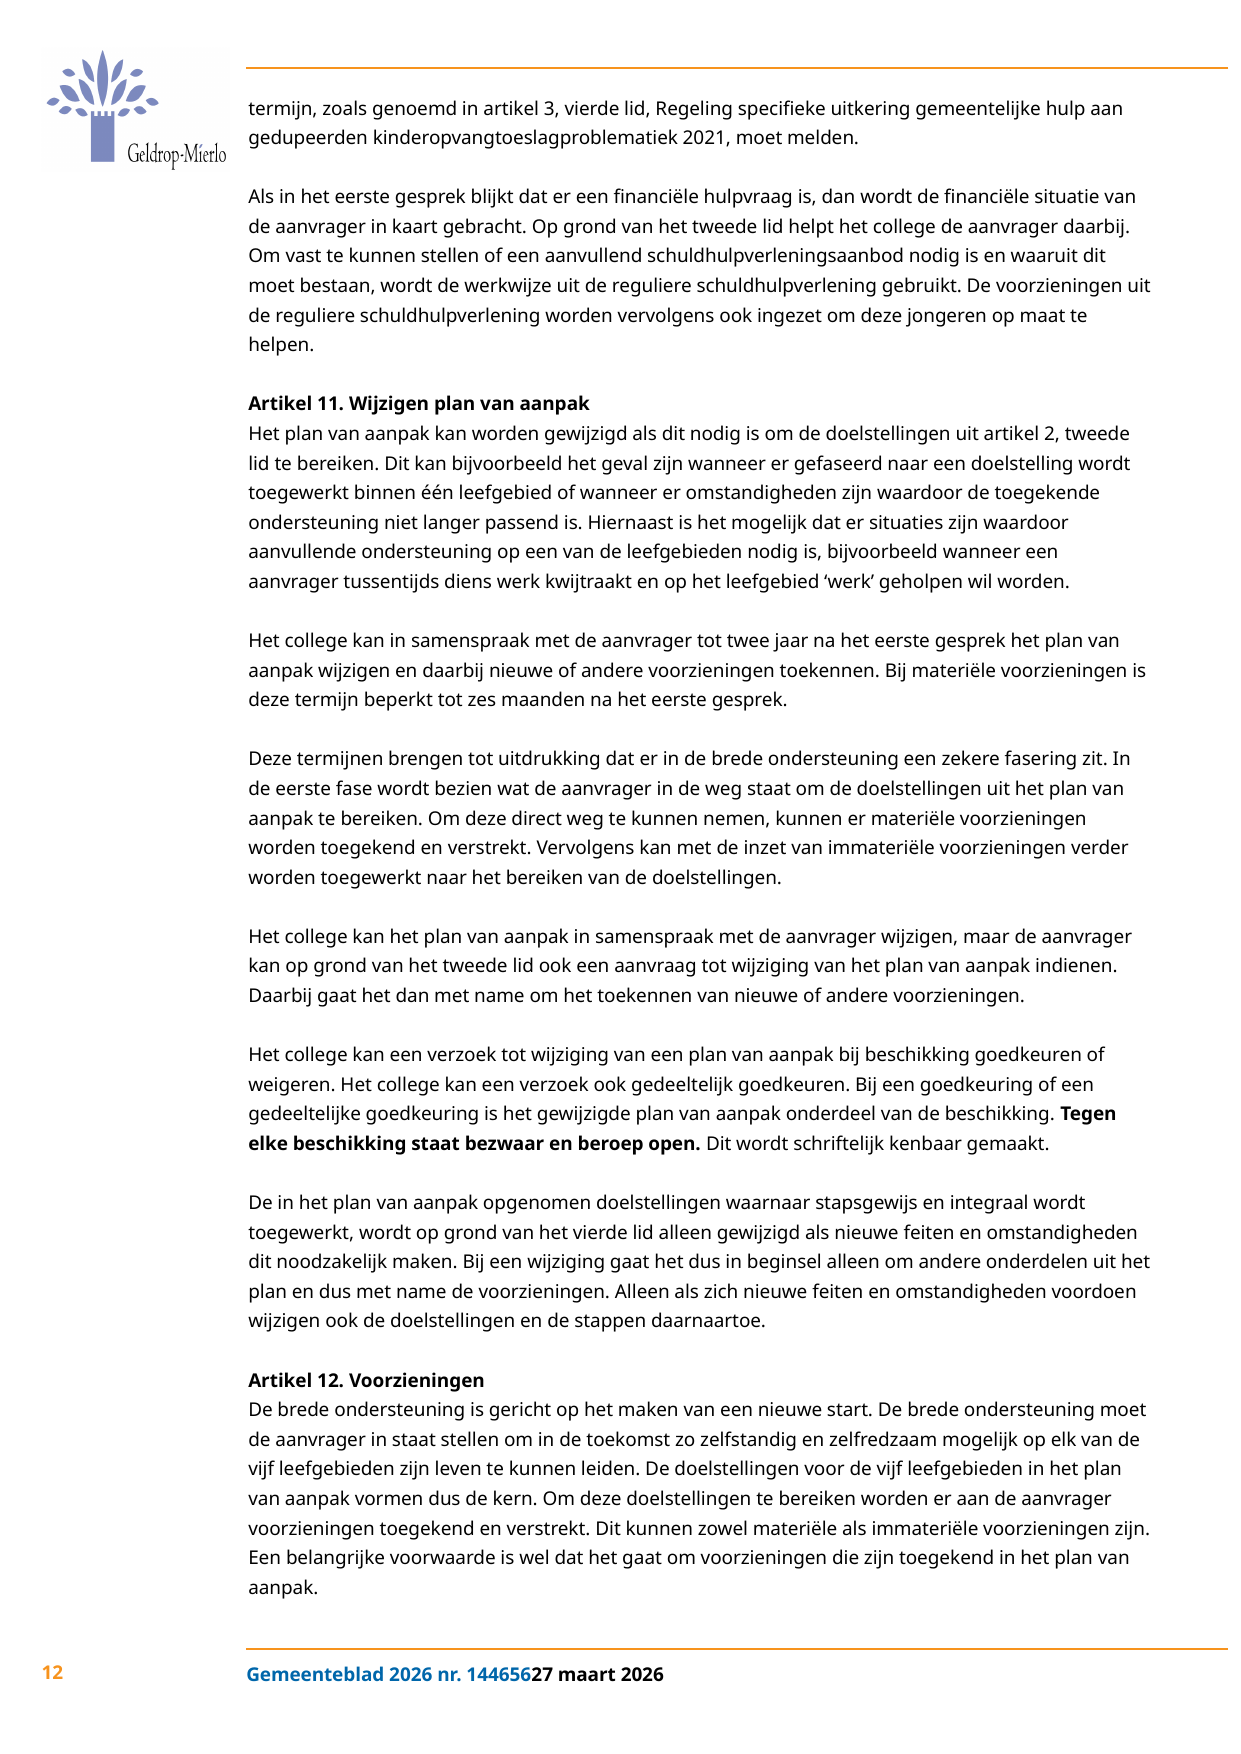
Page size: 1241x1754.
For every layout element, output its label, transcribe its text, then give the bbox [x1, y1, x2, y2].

text Het college kan het plan van aanpak in samenspraak met de aanvrager wijzigen, maar de aanvrager kan op grond van het tweede lid ook een aanvraag tot wijziging van het plan van aanpak indienen. Daarbij gaat het dan met name om het toekennen van nieuwe of andere voorzieningen. [248, 923, 1152, 1008]
text Het plan van aanpak kan worden gewijzigd als dit nodig is om de doelstellingen uit artikel 2, tweede lid te bereiken. Dit kan bijvoorbeeld het geval zijn wanneer er gefaseerd naar een doelstelling wordt toegewerkt binnen één leefgebied of wanneer er omstandigheden zijn waardoor de toegekende ondersteuning niet langer passend is. Hiernaast is het mogelijk dat er situaties zijn waardoor aanvullende ondersteuning op een van de leefgebieden nodig is, bijvoorbeeld wanneer een aanvrager tussentijds diens werk kwijtraakt en op het leefgebied ‘werk’ geholpen wil worden. [248, 420, 1152, 594]
text De brede ondersteuning is gericht op het maken van een nieuwe start. De brede ondersteuning moet de aanvrager in staat stellen om in de toekomst zo zelfstandig en zelfredzaam mogelijk op elk van de vijf leefgebieden zijn leven te kunnen leiden. De doelstellingen voor de vijf leefgebieden in het plan van aanpak vormen dus de kern. Om deze doelstellingen te bereiken worden er aan de aanvrager voorzieningen toegekend en verstrekt. Dit kunnen zowel materiële als immateriële voorzieningen zijn. Een belangrijke voorwaarde is wel dat het gaat om voorzieningen die zijn toegekend in het plan van aanpak. [248, 1396, 1152, 1600]
text Als in het eerste gesprek blijkt dat er een financiële hulpvraag is, dan wordt de financiële situatie van de aanvrager in kaart gebracht. Op grond van het tweede lid helpt het college de aanvrager daarbij. Om vast te kunnen stellen of een aanvullend schuldhulpverleningsaanbod nodig is en waaruit dit moet bestaan, wordt de werkwijze uit de reguliere schuldhulpverlening gebruikt. De voorzieningen uit de reguliere schuldhulpverlening worden vervolgens ook ingezet om deze jongeren op maat te helpen. [248, 183, 1152, 357]
text Het college kan in samenspraak met de aanvrager tot twee jaar na het eerste gesprek het plan van aanpak wijzigen en daarbij nieuwe of andere voorzieningen toekennen. Bij materiële voorzieningen is deze termijn beperkt tot zes maanden na het eerste gesprek. [248, 627, 1152, 712]
text De in het plan van aanpak opgenomen doelstellingen waarnaar stapsgewijs en integraal wordt toegewerkt, wordt op grond van het vierde lid alleen gewijzigd als nieuwe feiten en omstandigheden dit noodzakelijk maken. Bij een wijziging gaat het dus in beginsel alleen om andere onderdelen uit het plan en dus met name de voorzieningen. Alleen als zich nieuwe feiten en omstandigheden voordoen wijzigen ook de doelstellingen en de stappen daarnaartoe. [248, 1189, 1152, 1333]
text Deze termijnen brengen tot uitdrukking dat er in de brede ondersteuning een zekere fasering zit. In de eerste fase wordt bezien wat de aanvrager in de weg staat om de doelstellingen uit het plan van aanpak te bereiken. Om deze direct weg te kunnen nemen, kunnen er materiële voorzieningen worden toegekend en verstrekt. Vervolgens kan met de inzet van immateriële voorzieningen verder worden toegewerkt naar het bereiken van de doelstellingen. [248, 746, 1152, 890]
text Artikel 12. Voorzieningen [248, 1367, 1152, 1393]
text termijn, zoals genoemd in artikel 3, vierde lid, Regeling specifieke uitkering gemeentelijke hulp aan gedupeerden kinderopvangtoeslagproblematiek 2021, moet melden. [248, 95, 1152, 150]
picture [41, 47, 231, 172]
text Artikel 11. Wijzigen plan van aanpak [248, 391, 1152, 416]
text Het college kan een verzoek tot wijziging van een plan van aanpak bij beschikking goedkeuren of weigeren. Het college kan een verzoek ook gedeeltelijk goedkeuren. Bij een goedkeuring of een gedeeltelijke goedkeuring is het gewijzigde plan van aanpak onderdeel van de beschikking. Tegen elke beschikking staat bezwaar en beroep open. Dit wordt schriftelijk kenbaar gemaakt. [248, 1041, 1152, 1156]
